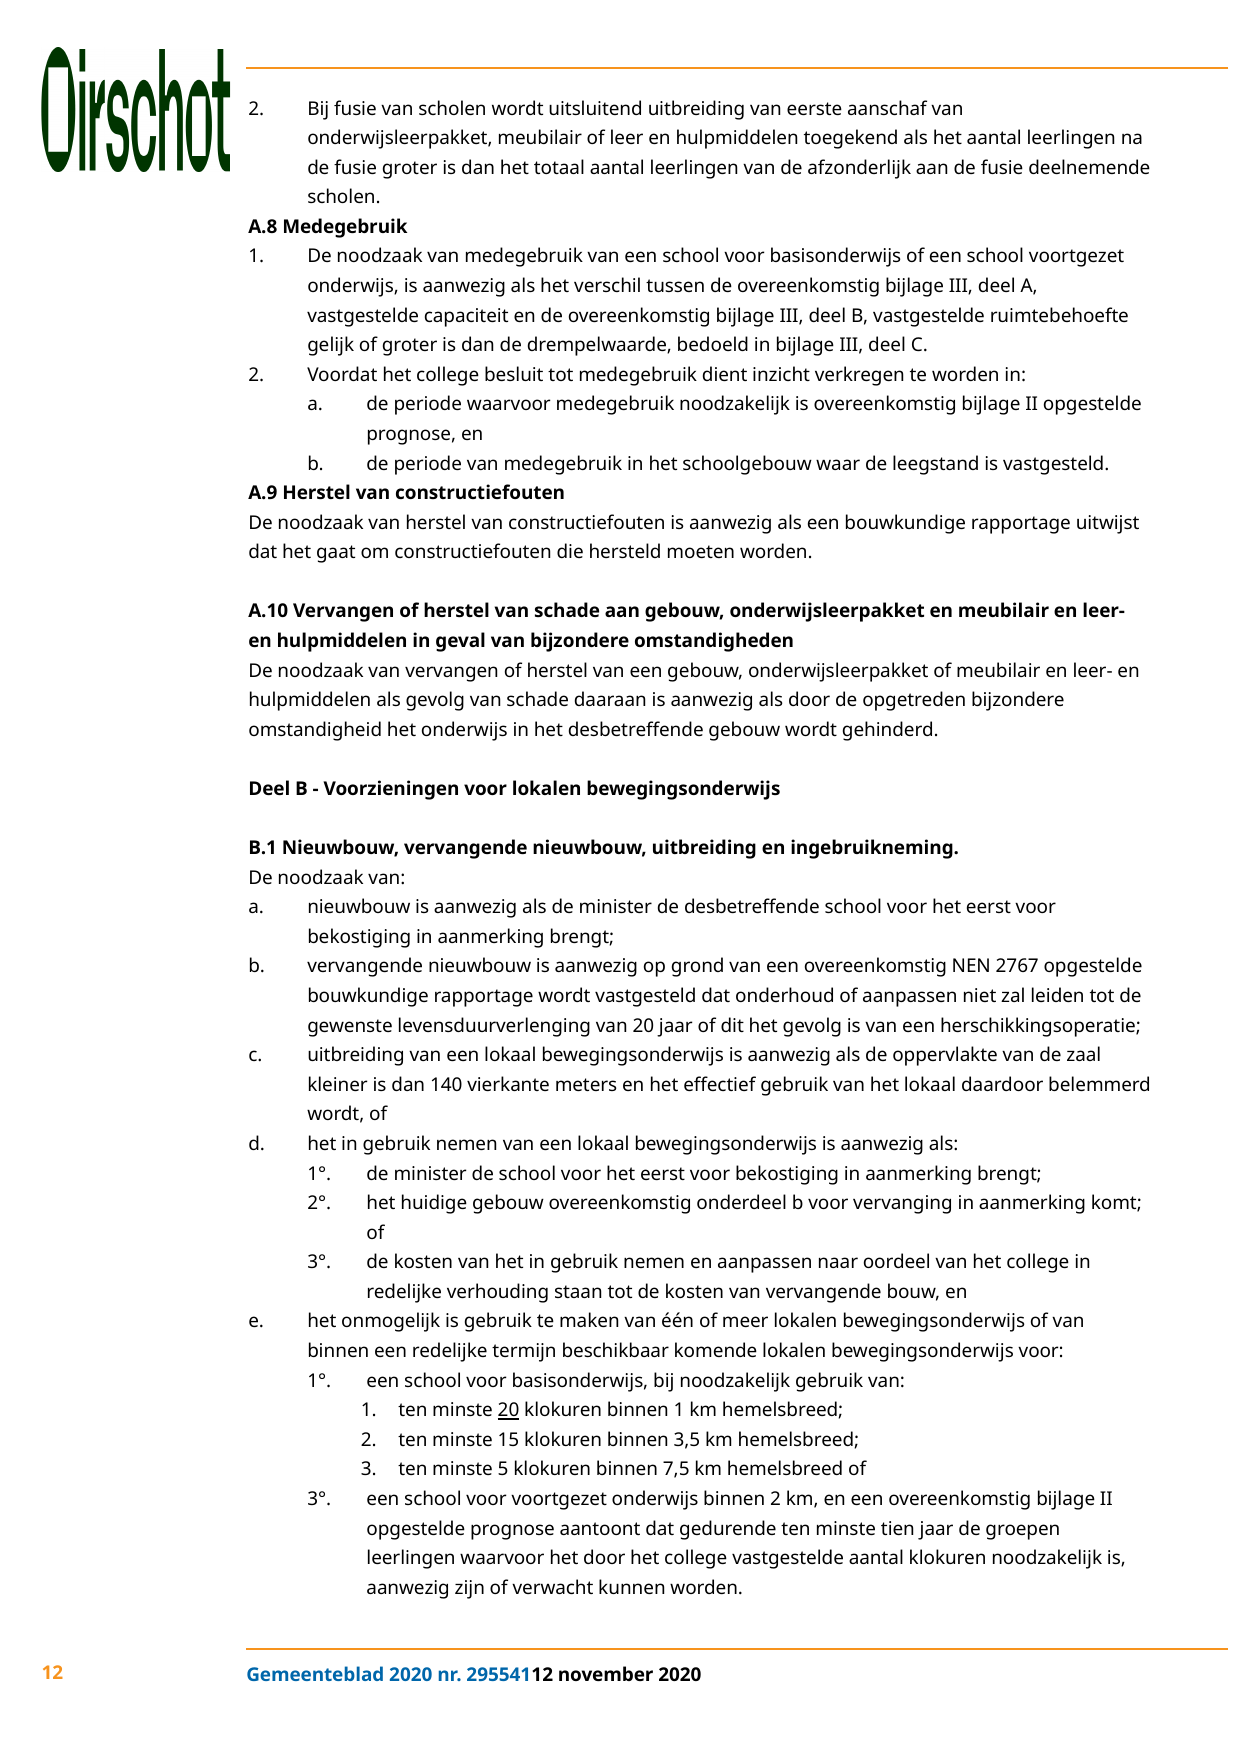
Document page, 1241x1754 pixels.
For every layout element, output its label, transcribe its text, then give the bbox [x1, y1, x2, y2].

list ten minste 20 klokuren binnen 1 km hemelsbreed; [361, 1396, 1152, 1422]
text A.10 Vervangen of herstel van schade aan gebouw, onderwijsleerpakket en meubilair en leer- en hulpmiddelen in geval van bijzondere omstandigheden [248, 598, 1152, 653]
list De noodzaak van medegebruik van een school voor basisonderwijs of een school voortgezet onderwijs, is aanwezig als het verschil tussen de overeenkomstig bijlage III, deel A, vastgestelde capaciteit en de overeenkomstig bijlage III, deel B, vastgestelde ruimtebehoefte gelijk of groter is dan de drempelwaarde, bedoeld in bijlage III, deel C. [248, 243, 1152, 357]
list ten minste 5 klokuren binnen 7,5 km hemelsbreed of [361, 1456, 1152, 1481]
list vervangende nieuwbouw is aanwezig op grond van een overeenkomstig NEN 2767 opgestelde bouwkundige rapportage wordt vastgesteld dat onderhoud of aanpassen niet zal leiden tot de gewenste levensduurverlenging van 20 jaar of dit het gevolg is van een herschikkingsoperatie; [248, 953, 1152, 1038]
list een school voor voortgezet onderwijs binnen 2 km, en een overeenkomstig bijlage II opgestelde prognose aantoont dat gedurende ten minste tien jaar de groepen leerlingen waarvoor het door het college vastgestelde aantal klokuren noodzakelijk is, aanwezig zijn of verwacht kunnen worden. [307, 1485, 1152, 1600]
picture [41, 47, 231, 172]
text Deel B - Voorzieningen voor lokalen bewegingsonderwijs [248, 775, 1152, 801]
list de periode waarvoor medegebruik noodzakelijk is overeenkomstig bijlage II opgestelde prognose, en [307, 391, 1152, 446]
list uitbreiding van een lokaal bewegingsonderwijs is aanwezig als de oppervlakte van de zaal kleiner is dan 140 vierkante meters en het effectief gebruik van het lokaal daardoor belemmerd wordt, of [248, 1041, 1152, 1126]
list Bij fusie van scholen wordt uitsluitend uitbreiding van eerste aanschaf van onderwijsleerpakket, meubilair of leer en hulpmiddelen toegekend als het aantal leerlingen na de fusie groter is dan het totaal aantal leerlingen van de afzonderlijk aan de fusie deelnemende scholen. [248, 95, 1152, 209]
list ten minste 15 klokuren binnen 3,5 km hemelsbreed; [361, 1426, 1152, 1452]
list de periode van medegebruik in het schoolgebouw waar de leegstand is vastgesteld. [307, 450, 1152, 476]
list een school voor basisonderwijs, bij noodzakelijk gebruik van: [307, 1367, 1152, 1393]
list het onmogelijk is gebruik te maken van één of meer lokalen bewegingsonderwijs of van binnen een redelijke termijn beschikbaar komende lokalen bewegingsonderwijs voor: [248, 1308, 1152, 1363]
list de kosten van het in gebruik nemen en aanpassen naar oordeel van het college in redelijke verhouding staan tot de kosten van vervangende bouw, en [307, 1248, 1152, 1304]
list de minister de school voor het eerst voor bekostiging in aanmerking brengt; [307, 1160, 1152, 1186]
list nieuwbouw is aanwezig als de minister de desbetreffende school voor het eerst voor bekostiging in aanmerking brengt; [248, 893, 1152, 949]
text De noodzaak van: [248, 864, 1152, 890]
list het huidige gebouw overeenkomstig onderdeel b voor vervanging in aanmerking komt; of [307, 1189, 1152, 1245]
text De noodzaak van vervangen of herstel van een gebouw, onderwijsleerpakket of meubilair en leer- en hulpmiddelen als gevolg van schade daaraan is aanwezig als door de opgetreden bijzondere omstandigheid het onderwijs in het desbetreffende gebouw wordt gehinderd. [248, 657, 1152, 742]
text De noodzaak van herstel van constructiefouten is aanwezig als een bouwkundige rapportage uitwijst dat het gaat om constructiefouten die hersteld moeten worden. [248, 509, 1152, 564]
text B.1 Nieuwbouw, vervangende nieuwbouw, uitbreiding en ingebruikneming. [248, 834, 1152, 860]
text A.9 Herstel van constructiefouten [248, 479, 1152, 505]
list het in gebruik nemen van een lokaal bewegingsonderwijs is aanwezig als: [248, 1130, 1152, 1156]
text A.8 Medegebruik [248, 213, 1152, 239]
list Voordat het college besluit tot medegebruik dient inzicht verkregen te worden in: [248, 361, 1152, 387]
